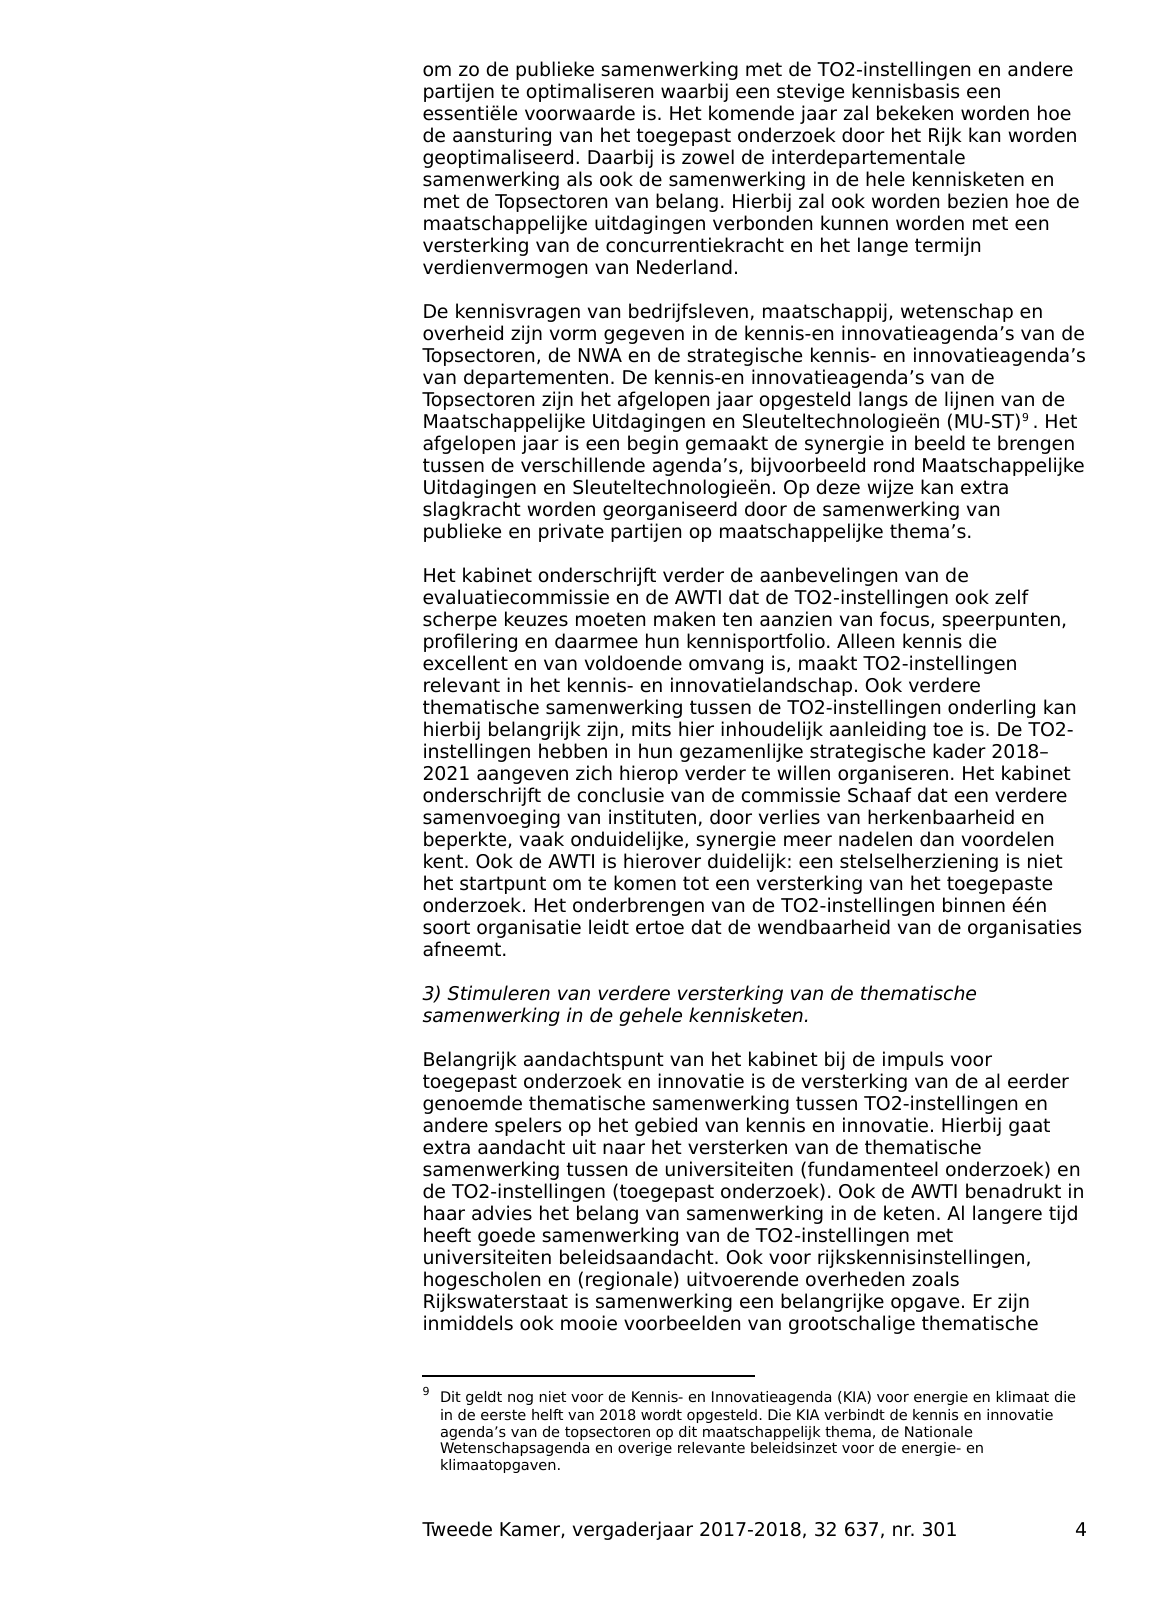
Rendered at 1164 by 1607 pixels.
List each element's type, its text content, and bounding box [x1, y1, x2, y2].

text Het kabinet onderschrijft verder de aanbevelingen van de evaluatiecommissie en de AWTI dat de TO2-instellingen ook zelf scherpe keuzes moeten maken ten aanzien van focus, speerpunten, profilering en daarmee hun kennisportfolio. Alleen kennis die excellent en van voldoende omvang is, maakt TO2-instellingen relevant in het kennis- en innovatielandschap. Ook verdere thematische samenwerking tussen de TO2-instellingen onderling kan hierbij belangrijk zijn, mits hier inhoudelijk aanleiding toe is. De TO2-instellingen hebben in hun gezamenlijke strategische kader 2018–2021 aangeven zich hierop verder te willen organiseren. Het kabinet onderschrijft de conclusie van de commissie Schaaf dat een verdere samenvoeging van instituten, door verlies van herkenbaarheid en beperkte, vaak onduidelijke, synergie meer nadelen dan voordelen kent. Ook de AWTI is hierover duidelijk: een stelselherziening is niet het startpunt om te komen tot een versterking van het toegepaste onderzoek. Het onderbrengen van de TO2-instellingen binnen één soort organisatie leidt ertoe dat de wendbaarheid van de organisaties afneemt. [422, 565, 1087, 961]
subtitle 3) Stimuleren van verdere versterking van de thematische samenwerking in de gehele kennisketen. [422, 983, 1087, 1027]
text om zo de publieke samenwerking met de TO2-instellingen en andere partijen te optimaliseren waarbij een stevige kennisbasis een essentiële voorwaarde is. Het komende jaar zal bekeken worden hoe de aansturing van het toegepast onderzoek door het Rijk kan worden geoptimaliseerd. Daarbij is zowel de interdepartementale samenwerking als ook de samenwerking in de hele kennisketen en met de Topsectoren van belang. Hierbij zal ook worden bezien hoe de maatschappelijke uitdagingen verbonden kunnen worden met een versterking van de concurrentiekracht en het lange termijn verdienvermogen van Nederland. [422, 59, 1087, 279]
text Dit geldt nog niet voor de Kennis- en Innovatieagenda (KIA) voor energie en klimaat die in de eerste helft van 2018 wordt opgesteld. Die KIA verbindt de kennis en innovatie agenda’s van de topsectoren op dit maatschappelijk thema, de Nationale Wetenschapsagenda en overige relevante beleidsinzet voor de energie- en klimaatopgaven. [422, 1385, 1087, 1474]
text De kennisvragen van bedrijfsleven, maatschappij, wetenschap en overheid zijn vorm gegeven in de kennis-en innovatieagenda’s van de Topsectoren, de NWA en de strategische kennis- en innovatieagenda’s van departementen. De kennis-en innovatieagenda’s van de Topsectoren zijn het afgelopen jaar opgesteld langs de lijnen van de Maatschappelijke Uitdagingen en Sleuteltechnologieën (MU-ST). Het afgelopen jaar is een begin gemaakt de synergie in beeld te brengen tussen de verschillende agenda’s, bijvoorbeeld rond Maatschappelijke Uitdagingen en Sleuteltechnologieën. Op deze wijze kan extra slagkracht worden georganiseerd door de samenwerking van publieke en private partijen op maatschappelijke thema’s. [422, 301, 1087, 543]
text Belangrijk aandachtspunt van het kabinet bij de impuls voor toegepast onderzoek en innovatie is de versterking van de al eerder genoemde thematische samenwerking tussen TO2-instellingen en andere spelers op het gebied van kennis en innovatie. Hierbij gaat extra aandacht uit naar het versterken van de thematische samenwerking tussen de universiteiten (fundamenteel onderzoek) en de TO2-instellingen (toegepast onderzoek). Ook de AWTI benadrukt in haar advies het belang van samenwerking in de keten. Al langere tijd heeft goede samenwerking van de TO2-instellingen met universiteiten beleidsaandacht. Ook voor rijkskennisinstellingen, hogescholen en (regionale) uitvoerende overheden zoals Rijkswaterstaat is samenwerking een belangrijke opgave. Er zijn inmiddels ook mooie voorbeelden van grootschalige thematische [422, 1049, 1087, 1335]
